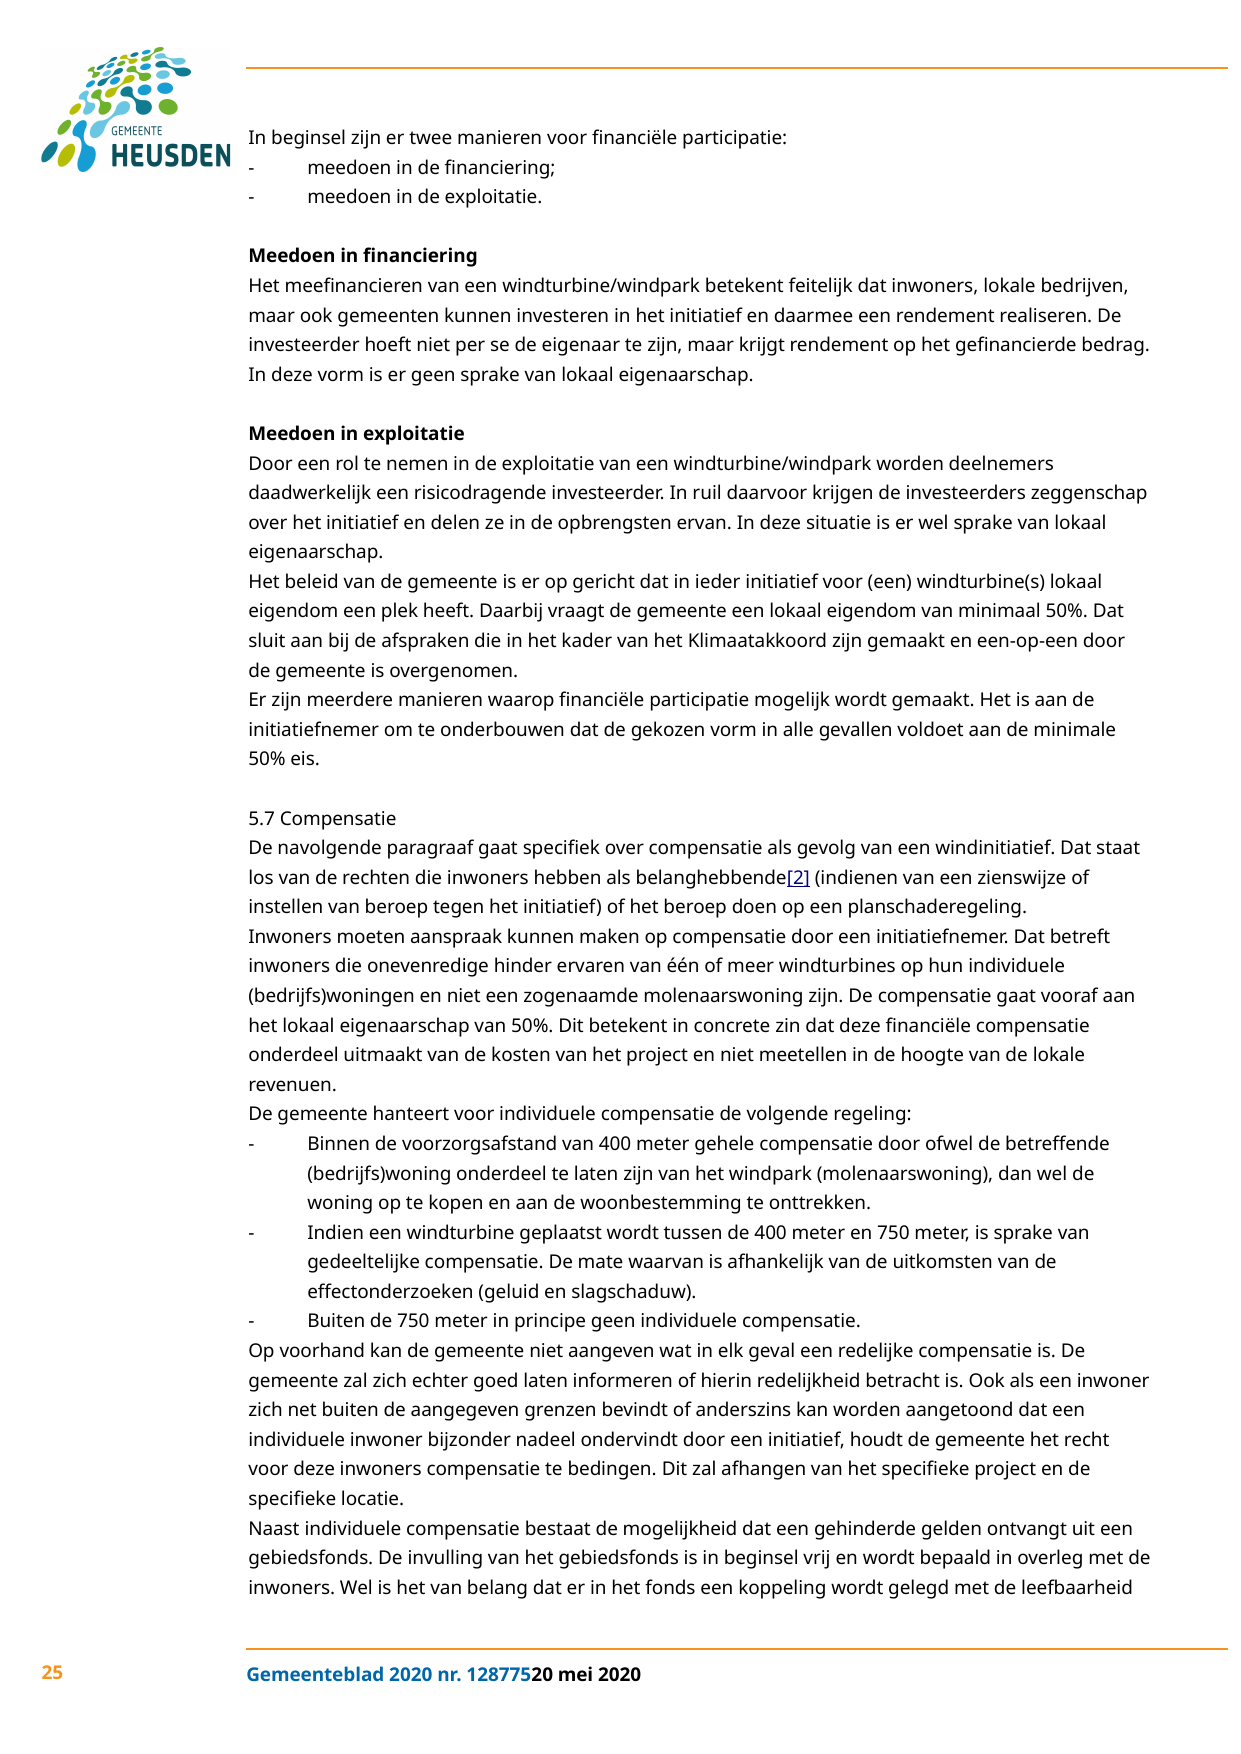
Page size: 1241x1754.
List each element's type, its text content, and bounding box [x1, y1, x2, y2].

text Er zijn meerdere manieren waarop financiële participatie mogelijk wordt gemaakt. Het is aan de initiatiefnemer om te onderbouwen dat de gekozen vorm in alle gevallen voldoet aan de minimale 50% eis. [248, 686, 1152, 771]
text Meedoen in exploitatie [248, 420, 1152, 446]
text Door een rol te nemen in de exploitatie van een windturbine/windpark worden deelnemers daadwerkelijk een risicodragende investeerder. In ruil daarvoor krijgen de investeerders zeggenschap over het initiatief en delen ze in de opbrengsten ervan. In deze situatie is er wel sprake van lokaal eigenaarschap. [248, 450, 1152, 564]
list Buiten de 750 meter in principe geen individuele compensatie. [248, 1308, 1152, 1333]
text In beginsel zijn er twee manieren voor financiële participatie: [248, 124, 1152, 150]
text Inwoners moeten aanspraak kunnen maken op compensatie door een initiatiefnemer. Dat betreft inwoners die onevenredige hinder ervaren van één of meer windturbines op hun individuele (bedrijfs)woningen en niet een zogenaamde molenaarswoning zijn. De compensatie gaat vooraf aan het lokaal eigenaarschap van 50%. Dit betekent in concrete zin dat deze financiële compensatie onderdeel uitmaakt van de kosten van het project en niet meetellen in de hoogte van de lokale revenuen. [248, 923, 1152, 1097]
text Meedoen in financiering [248, 243, 1152, 268]
list meedoen in de financiering; [248, 154, 1152, 180]
list Binnen de voorzorgsafstand van 400 meter gehele compensatie door ofwel de betreffende (bedrijfs)woning onderdeel te laten zijn van het windpark (molenaarswoning), dan wel de woning op te kopen en aan de woonbestemming te onttrekken. [248, 1130, 1152, 1215]
list Indien een windturbine geplaatst wordt tussen de 400 meter en 750 meter, is sprake van gedeeltelijke compensatie. De mate waarvan is afhankelijk van de uitkomsten van de effectonderzoeken (geluid en slagschaduw). [248, 1219, 1152, 1304]
list meedoen in de exploitatie. [248, 183, 1152, 209]
text Het beleid van de gemeente is er op gericht dat in ieder initiatief voor (een) windturbine(s) lokaal eigendom een plek heeft. Daarbij vraagt de gemeente een lokaal eigendom van minimaal 50%. Dat sluit aan bij de afspraken die in het kader van het Klimaatakkoord zijn gemaakt en een-op-een door de gemeente is overgenomen. [248, 568, 1152, 683]
text De gemeente hanteert voor individuele compensatie de volgende regeling: [248, 1101, 1152, 1126]
text Naast individuele compensatie bestaat de mogelijkheid dat een gehinderde gelden ontvangt uit een gebiedsfonds. De invulling van het gebiedsfonds is in beginsel vrij en wordt bepaald in overleg met de inwoners. Wel is het van belang dat er in het fonds een koppeling wordt gelegd met de leefbaarheid [248, 1515, 1152, 1600]
text Het meefinancieren van een windturbine/windpark betekent feitelijk dat inwoners, lokale bedrijven, maar ook gemeenten kunnen investeren in het initiatief en daarmee een rendement realiseren. De investeerder hoeft niet per se de eigenaar te zijn, maar krijgt rendement op het gefinancierde bedrag. In deze vorm is er geen sprake van lokaal eigenaarschap. [248, 272, 1152, 387]
text 5.7 Compensatie [248, 805, 1152, 831]
text De navolgende paragraaf gaat specifiek over compensatie als gevolg van een windinitiatief. Dat staat los van de rechten die inwoners hebben als belanghebbende[2] (indienen van een zienswijze of instellen van beroep tegen het initiatief) of het beroep doen op een planschaderegeling. [248, 834, 1152, 919]
picture [41, 47, 231, 172]
text Op voorhand kan de gemeente niet aangeven wat in elk geval een redelijke compensatie is. De gemeente zal zich echter goed laten informeren of hierin redelijkheid betracht is. Ook als een inwoner zich net buiten de aangegeven grenzen bevindt of anderszins kan worden aangetoond dat een individuele inwoner bijzonder nadeel ondervindt door een initiatief, houdt de gemeente het recht voor deze inwoners compensatie te bedingen. Dit zal afhangen van het specifieke project en de specifieke locatie. [248, 1337, 1152, 1511]
